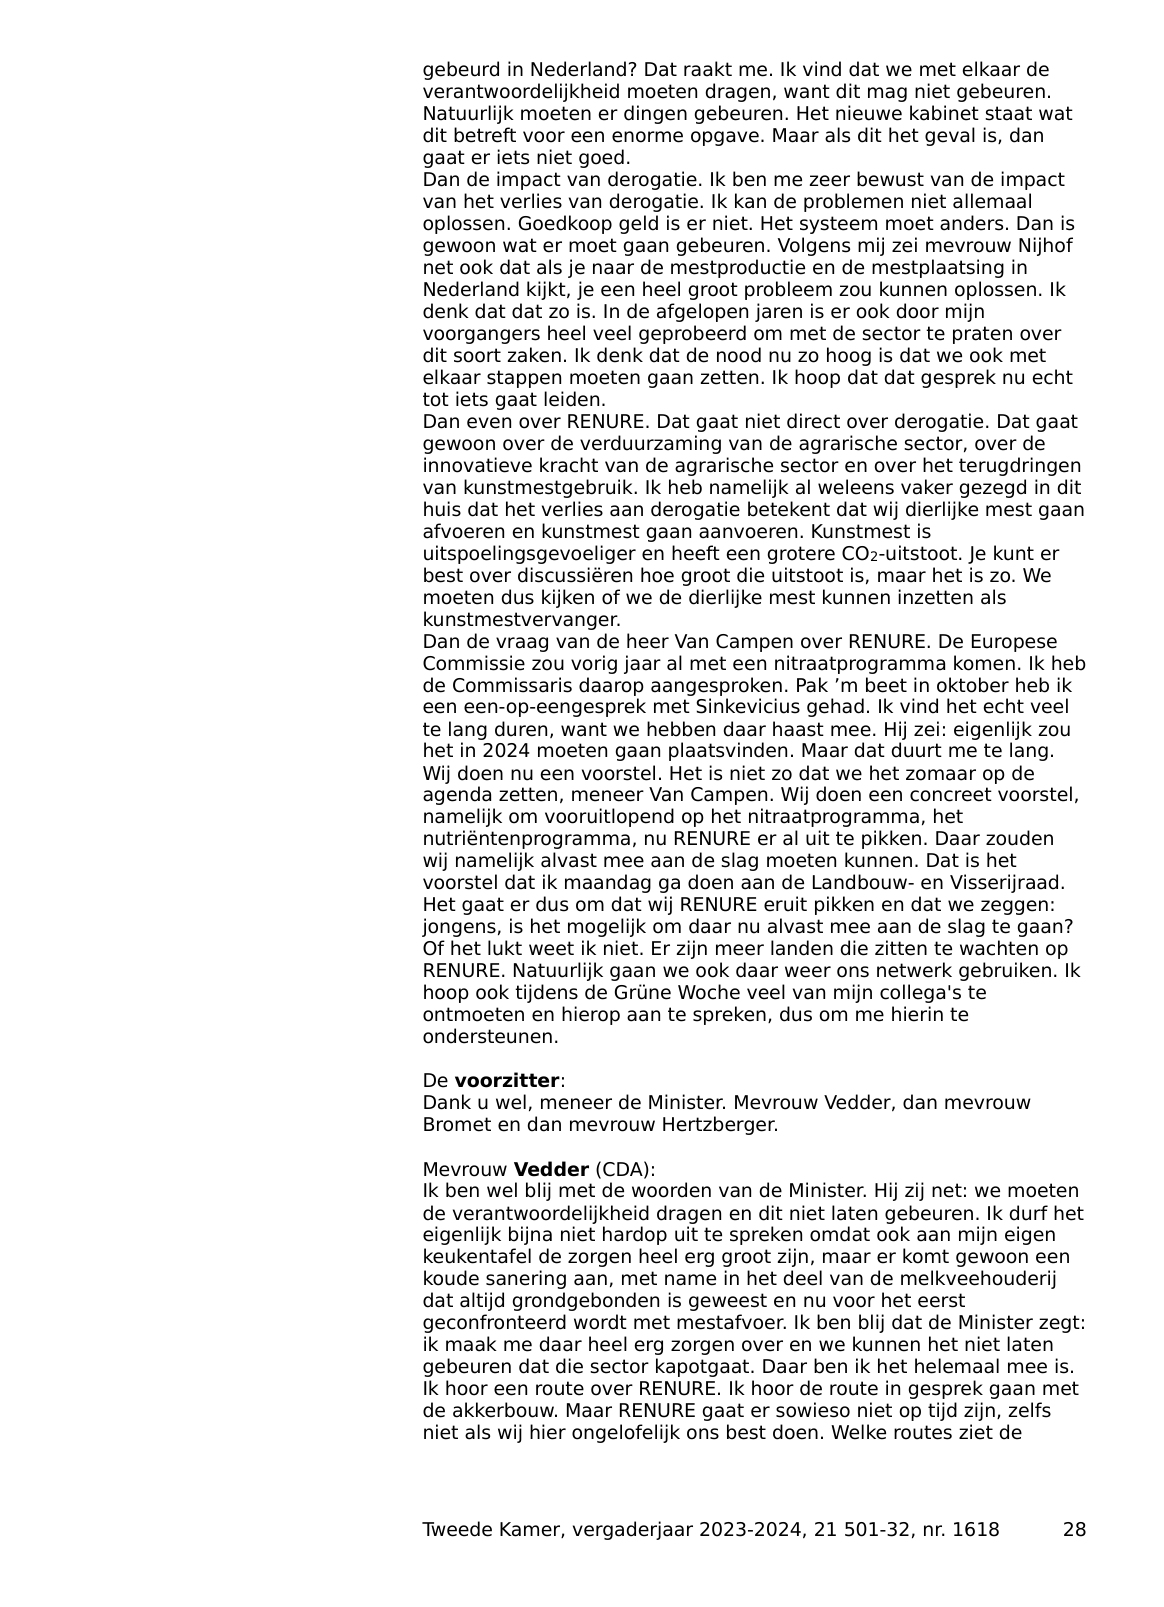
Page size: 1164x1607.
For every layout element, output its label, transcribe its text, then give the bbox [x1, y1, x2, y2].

text De voorzitter: [422, 1070, 1087, 1092]
text Dan de vraag van de heer Van Campen over RENURE. De Europese Commissie zou vorig jaar al met een nitraatprogramma komen. Ik heb de Commissaris daarop aangesproken. Pak ’m beet in oktober heb ik een een-op-eengesprek met Sinkevicius gehad. Ik vind het echt veel te lang duren, want we hebben daar haast mee. Hij zei: eigenlijk zou het in 2024 moeten gaan plaatsvinden. Maar dat duurt me te lang. Wij doen nu een voorstel. Het is niet zo dat we het zomaar op de agenda zetten, meneer Van Campen. Wij doen een concreet voorstel, namelijk om vooruitlopend op het nitraatprogramma, het nutriëntenprogramma, nu RENURE er al uit te pikken. Daar zouden wij namelijk alvast mee aan de slag moeten kunnen. Dat is het voorstel dat ik maandag ga doen aan de Landbouw- en Visserijraad. Het gaat er dus om dat wij RENURE eruit pikken en dat we zeggen: jongens, is het mogelijk om daar nu alvast mee aan de slag te gaan? Of het lukt weet ik niet. Er zijn meer landen die zitten te wachten op RENURE. Natuurlijk gaan we ook daar weer ons netwerk gebruiken. Ik hoop ook tijdens de Grüne Woche veel van mijn collega's te ontmoeten en hierop aan te spreken, dus om me hierin te ondersteunen. [422, 631, 1087, 1048]
text gebeurd in Nederland? Dat raakt me. Ik vind dat we met elkaar de verantwoordelijkheid moeten dragen, want dit mag niet gebeuren. Natuurlijk moeten er dingen gebeuren. Het nieuwe kabinet staat wat dit betreft voor een enorme opgave. Maar als dit het geval is, dan gaat er iets niet goed. [422, 59, 1087, 169]
text Dank u wel, meneer de Minister. Mevrouw Vedder, dan mevrouw Bromet en dan mevrouw Hertzberger. [422, 1092, 1087, 1136]
text Mevrouw Vedder (CDA): [422, 1158, 1087, 1180]
text Dan de impact van derogatie. Ik ben me zeer bewust van de impact van het verlies van derogatie. Ik kan de problemen niet allemaal oplossen. Goedkoop geld is er niet. Het systeem moet anders. Dan is gewoon wat er moet gaan gebeuren. Volgens mij zei mevrouw Nijhof net ook dat als je naar de mestproductie en de mestplaatsing in Nederland kijkt, je een heel groot probleem zou kunnen oplossen. Ik denk dat dat zo is. In de afgelopen jaren is er ook door mijn voorgangers heel veel geprobeerd om met de sector te praten over dit soort zaken. Ik denk dat de nood nu zo hoog is dat we ook met elkaar stappen moeten gaan zetten. Ik hoop dat dat gesprek nu echt tot iets gaat leiden. [422, 169, 1087, 411]
text Dan even over RENURE. Dat gaat niet direct over derogatie. Dat gaat gewoon over de verduurzaming van de agrarische sector, over de innovatieve kracht van de agrarische sector en over het terugdringen van kunstmestgebruik. Ik heb namelijk al weleens vaker gezegd in dit huis dat het verlies aan derogatie betekent dat wij dierlijke mest gaan afvoeren en kunstmest gaan aanvoeren. Kunstmest is uitspoelingsgevoeliger en heeft een grotere CO2-uitstoot. Je kunt er best over discussiëren hoe groot die uitstoot is, maar het is zo. We moeten dus kijken of we de dierlijke mest kunnen inzetten als kunstmestvervanger. [422, 411, 1087, 631]
text Ik ben wel blij met de woorden van de Minister. Hij zij net: we moeten de verantwoordelijkheid dragen en dit niet laten gebeuren. Ik durf het eigenlijk bijna niet hardop uit te spreken omdat ook aan mijn eigen keukentafel de zorgen heel erg groot zijn, maar er komt gewoon een koude sanering aan, met name in het deel van de melkveehouderij dat altijd grondgebonden is geweest en nu voor het eerst geconfronteerd wordt met mestafvoer. Ik ben blij dat de Minister zegt: ik maak me daar heel erg zorgen over en we kunnen het niet laten gebeuren dat die sector kapotgaat. Daar ben ik het helemaal mee is. Ik hoor een route over RENURE. Ik hoor de route in gesprek gaan met de akkerbouw. Maar RENURE gaat er sowieso niet op tijd zijn, zelfs niet als wij hier ongelofelijk ons best doen. Welke routes ziet de [422, 1180, 1087, 1444]
